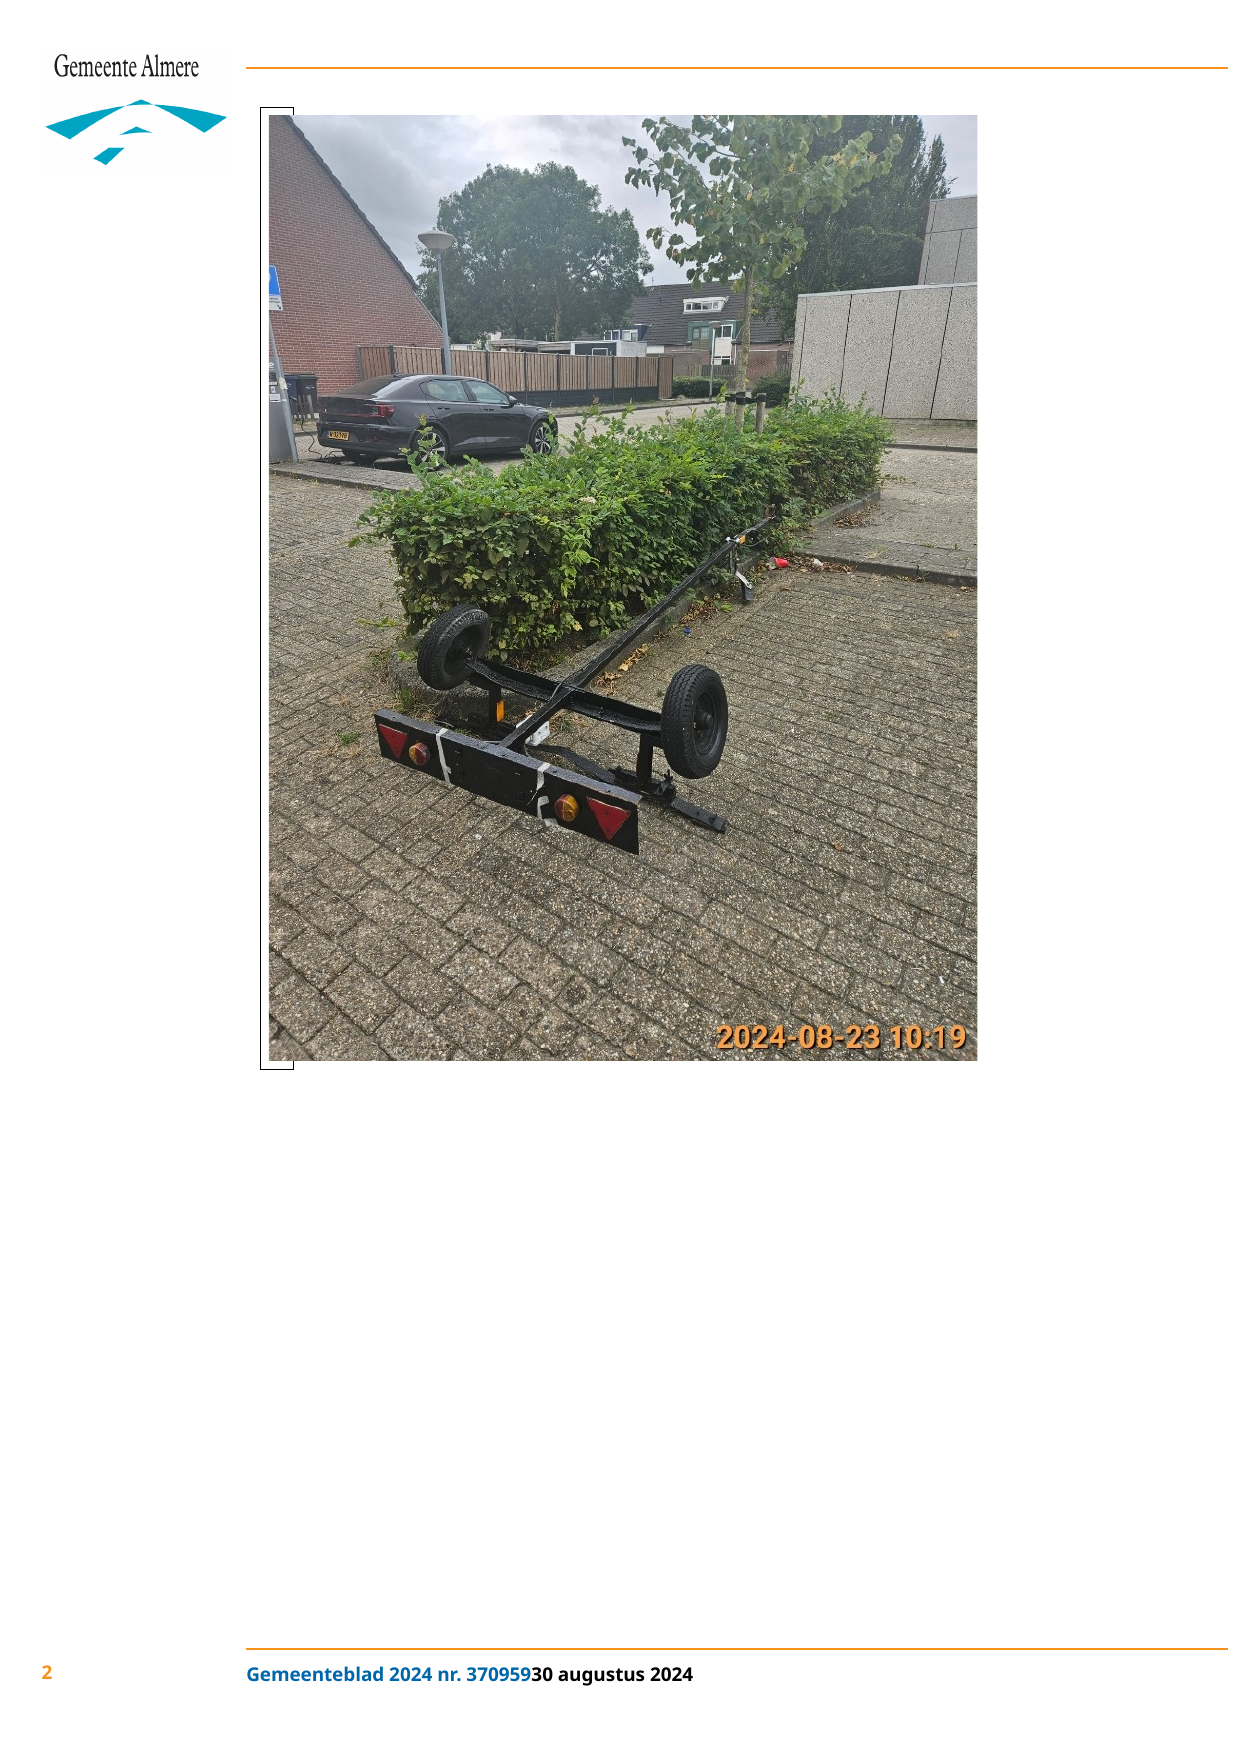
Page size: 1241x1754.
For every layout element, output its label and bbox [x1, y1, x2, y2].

picture [268, 115, 978, 1061]
picture [41, 47, 231, 172]
